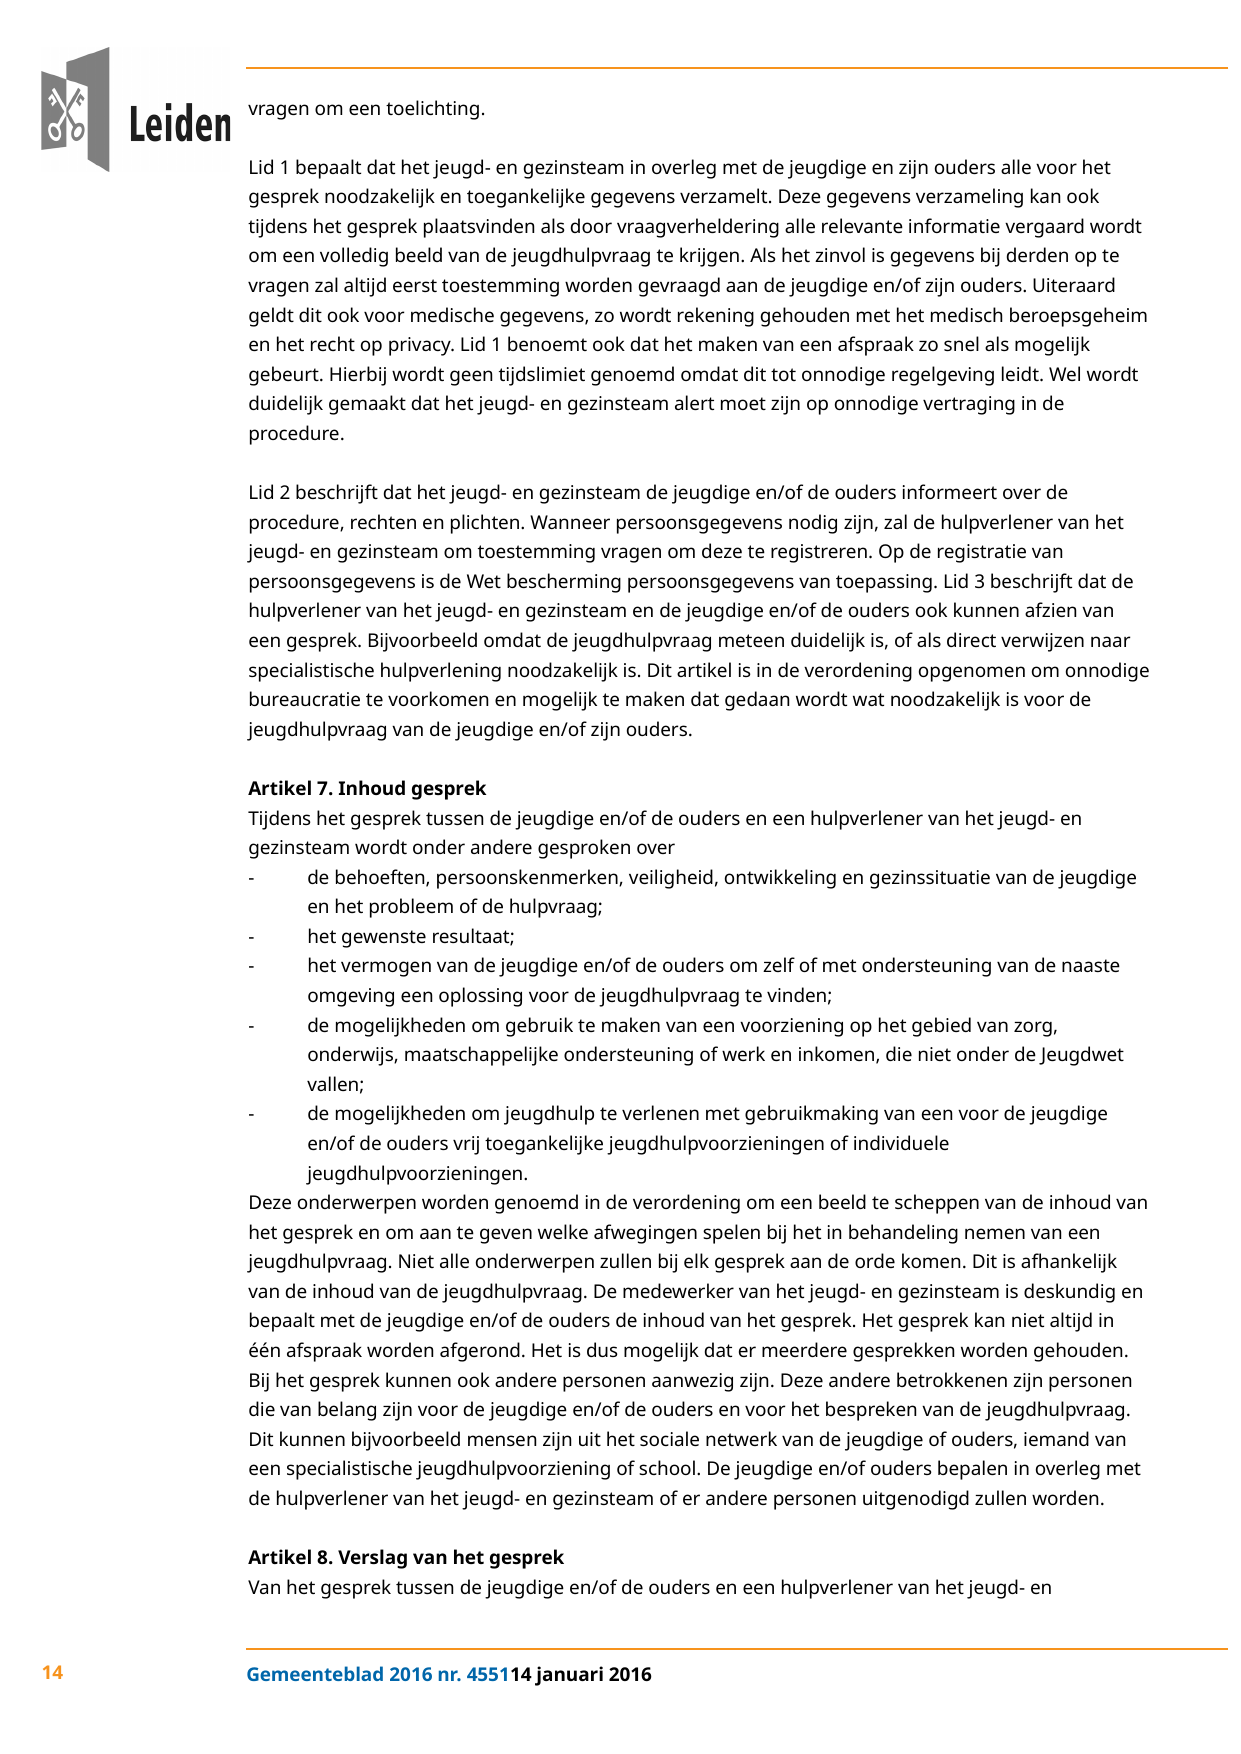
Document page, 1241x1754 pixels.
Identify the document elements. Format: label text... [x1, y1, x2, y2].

text Artikel 7. Inhoud gesprek [248, 775, 1152, 801]
list de behoeften, persoonskenmerken, veiligheid, ontwikkeling en gezinssituatie van de jeugdige en het probleem of de hulpvraag; [248, 864, 1152, 919]
text Artikel 8. Verslag van het gesprek [248, 1544, 1152, 1570]
picture [41, 47, 231, 172]
text Deze onderwerpen worden genoemd in de verordening om een beeld te scheppen van de inhoud van het gesprek en om aan te geven welke afwegingen spelen bij het in behandeling nemen van een jeugdhulpvraag. Niet alle onderwerpen zullen bij elk gesprek aan de orde komen. Dit is afhankelijk van de inhoud van de jeugdhulpvraag. De medewerker van het jeugd- en gezinsteam is deskundig en bepaalt met de jeugdige en/of de ouders de inhoud van het gesprek. Het gesprek kan niet altijd in één afspraak worden afgerond. Het is dus mogelijk dat er meerdere gesprekken worden gehouden. [248, 1189, 1152, 1363]
text Tijdens het gesprek tussen de jeugdige en/of de ouders en een hulpverlener van het jeugd- en gezinsteam wordt onder andere gesproken over [248, 805, 1152, 860]
list het gewenste resultaat; [248, 923, 1152, 949]
text Van het gesprek tussen de jeugdige en/of de ouders en een hulpverlener van het jeugd- en [248, 1574, 1152, 1600]
text Bij het gesprek kunnen ook andere personen aanwezig zijn. Deze andere betrokkenen zijn personen die van belang zijn voor de jeugdige en/of de ouders en voor het bespreken van de jeugdhulpvraag. Dit kunnen bijvoorbeeld mensen zijn uit het sociale netwerk van de jeugdige of ouders, iemand van een specialistische jeugdhulpvoorziening of school. De jeugdige en/of ouders bepalen in overleg met de hulpverlener van het jeugd- en gezinsteam of er andere personen uitgenodigd zullen worden. [248, 1367, 1152, 1511]
text vragen om een toelichting. [248, 95, 1152, 121]
text Lid 1 bepaalt dat het jeugd- en gezinsteam in overleg met de jeugdige en zijn ouders alle voor het gesprek noodzakelijk en toegankelijke gegevens verzamelt. Deze gegevens verzameling kan ook tijdens het gesprek plaatsvinden als door vraagverheldering alle relevante informatie vergaard wordt om een volledig beeld van de jeugdhulpvraag te krijgen. Als het zinvol is gegevens bij derden op te vragen zal altijd eerst toestemming worden gevraagd aan de jeugdige en/of zijn ouders. Uiteraard geldt dit ook voor medische gegevens, zo wordt rekening gehouden met het medisch beroepsgeheim en het recht op privacy. Lid 1 benoemt ook dat het maken van een afspraak zo snel als mogelijk gebeurt. Hierbij wordt geen tijdslimiet genoemd omdat dit tot onnodige regelgeving leidt. Wel wordt duidelijk gemaakt dat het jeugd- en gezinsteam alert moet zijn op onnodige vertraging in de procedure. [248, 154, 1152, 446]
list de mogelijkheden om gebruik te maken van een voorziening op het gebied van zorg, onderwijs, maatschappelijke ondersteuning of werk en inkomen, die niet onder de Jeugdwet vallen; [248, 1012, 1152, 1097]
list het vermogen van de jeugdige en/of de ouders om zelf of met ondersteuning van de naaste omgeving een oplossing voor de jeugdhulpvraag te vinden; [248, 953, 1152, 1008]
list de mogelijkheden om jeugdhulp te verlenen met gebruikmaking van een voor de jeugdige en/of de ouders vrij toegankelijke jeugdhulpvoorzieningen of individuele jeugdhulpvoorzieningen. [248, 1101, 1152, 1186]
text Lid 2 beschrijft dat het jeugd- en gezinsteam de jeugdige en/of de ouders informeert over de procedure, rechten en plichten. Wanneer persoonsgegevens nodig zijn, zal de hulpverlener van het jeugd- en gezinsteam om toestemming vragen om deze te registreren. Op de registratie van persoonsgegevens is de Wet bescherming persoonsgegevens van toepassing. Lid 3 beschrijft dat de hulpverlener van het jeugd- en gezinsteam en de jeugdige en/of de ouders ook kunnen afzien van een gesprek. Bijvoorbeeld omdat de jeugdhulpvraag meteen duidelijk is, of als direct verwijzen naar specialistische hulpverlening noodzakelijk is. Dit artikel is in de verordening opgenomen om onnodige bureaucratie te voorkomen en mogelijk te maken dat gedaan wordt wat noodzakelijk is voor de jeugdhulpvraag van de jeugdige en/of zijn ouders. [248, 479, 1152, 742]
